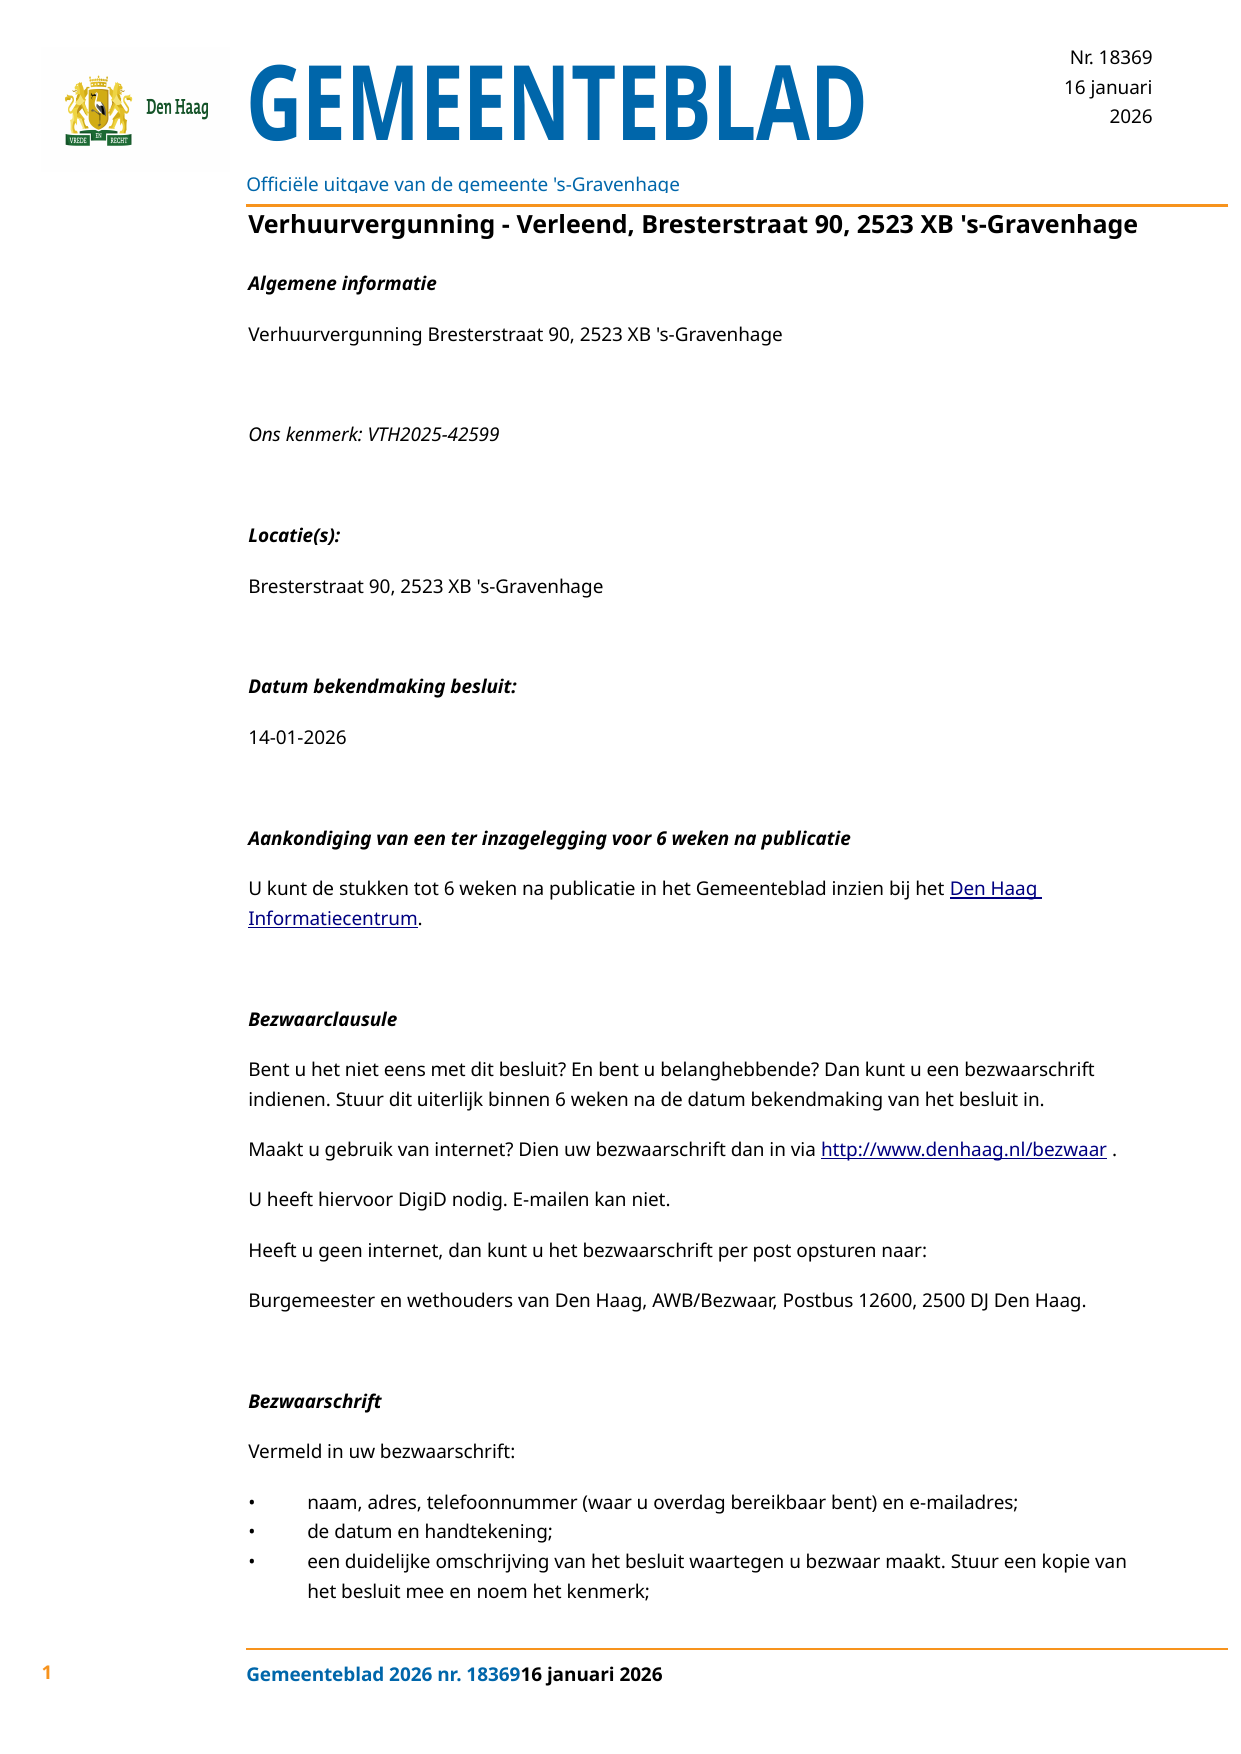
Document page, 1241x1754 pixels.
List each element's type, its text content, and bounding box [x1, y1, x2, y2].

text Burgemeester en wethouders van Den Haag, AWB/Bezwaar, Postbus 12600, 2500 DJ Den Haag. [248, 1287, 1152, 1313]
text Ons kenmerk: VTH2025-42599 [248, 422, 1152, 447]
picture [41, 47, 231, 172]
text 14-01-2026 [248, 724, 1152, 750]
list naam, adres, telefoonnummer (waar u overdag bereikbaar bent) en e-mailadres; [248, 1489, 1152, 1515]
text Vermeld in uw bezwaarschrift: [248, 1439, 1152, 1464]
text Algemene informatie [248, 270, 1152, 296]
text Bezwaarschrift [248, 1388, 1152, 1414]
text Bresterstraat 90, 2523 XB 's-Gravenhage [248, 573, 1152, 598]
text Maakt u gebruik van internet? Dien uw bezwaarschrift dan in via http://www.denhaag.nl/bezwaar . [248, 1136, 1152, 1162]
text Locatie(s): [248, 522, 1152, 548]
text Verhuurvergunning Bresterstraat 90, 2523 XB 's-Gravenhage [248, 321, 1152, 346]
text U kunt de stukken tot 6 weken na publicatie in het Gemeenteblad inzien bij het Den Haag Informatiecentrum. [248, 875, 1152, 931]
text Bent u het niet eens met dit besluit? En bent u belanghebbende? Dan kunt u een bezwaarschrift indienen. Stuur dit uiterlijk binnen 6 weken na de datum bekendmaking van het besluit in. [248, 1056, 1152, 1111]
list de datum en handtekening; [248, 1519, 1152, 1544]
text Datum bekendmaking besluit: [248, 674, 1152, 699]
text Heeft u geen internet, dan kunt u het bezwaarschrift per post opsturen naar: [248, 1237, 1152, 1263]
text Bezwaarclausule [248, 1006, 1152, 1031]
text U heeft hiervoor DigiD nodig. E-mailen kan niet. [248, 1187, 1152, 1212]
list een duidelijke omschrijving van het besluit waartegen u bezwaar maakt. Stuur een kopie van het besluit mee en noem het kenmerk; [248, 1548, 1152, 1603]
text Verhuurvergunning - Verleend, Bresterstraat 90, 2523 XB 's-Gravenhage [248, 207, 1152, 241]
text Aankondiging van een ter inzagelegging voor 6 weken na publicatie [248, 825, 1152, 851]
